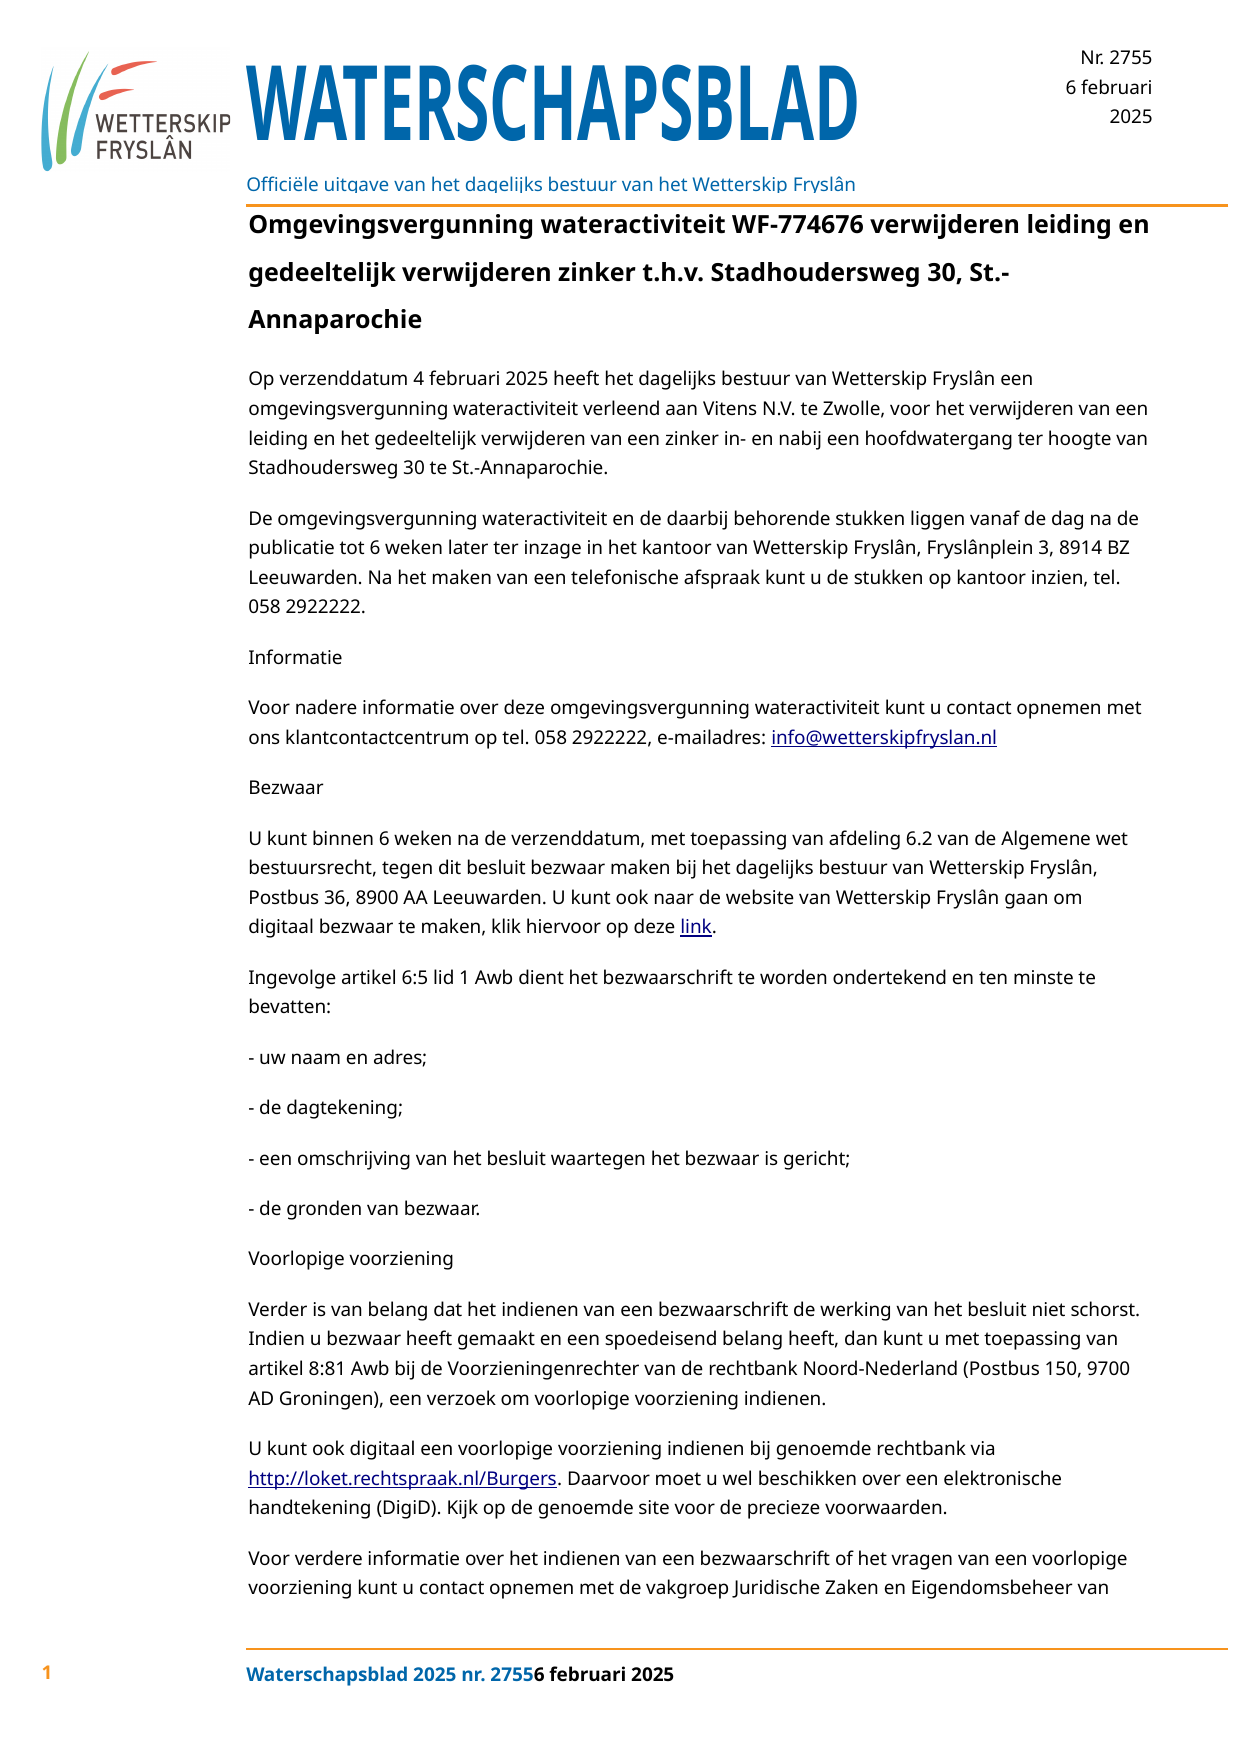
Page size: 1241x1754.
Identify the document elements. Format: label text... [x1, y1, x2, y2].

text - uw naam en adres; [248, 1044, 1152, 1069]
text Bezwaar [248, 774, 1152, 800]
text - de gronden van bezwaar. [248, 1195, 1152, 1221]
text Voorlopige voorziening [248, 1246, 1152, 1271]
text Voor verdere informatie over het indienen van een bezwaarschrift of het vragen van een voorlopige voorziening kunt u contact opnemen met de vakgroep Juridische Zaken en Eigendomsbeheer van [248, 1545, 1152, 1600]
text U kunt ook digitaal een voorlopige voorziening indienen bij genoemde rechtbank via http://loket.rechtspraak.nl/Burgers. Daarvoor moet u wel beschikken over een elektronische handtekening (DigiD). Kijk op de genoemde site voor de precieze voorwaarden. [248, 1435, 1152, 1520]
text Verder is van belang dat het indienen van een bezwaarschrift de werking van het besluit niet schorst. Indien u bezwaar heeft gemaakt en een spoedeisend belang heeft, dan kunt u met toepassing van artikel 8:81 Awb bij de Voorzieningenrechter van de rechtbank Noord-Nederland (Postbus 150, 9700 AD Groningen), een verzoek om voorlopige voorziening indienen. [248, 1296, 1152, 1410]
text - een omschrijving van het besluit waartegen het bezwaar is gericht; [248, 1145, 1152, 1170]
text Informatie [248, 644, 1152, 669]
text Op verzenddatum 4 februari 2025 heeft het dagelijks bestuur van Wetterskip Fryslân een omgevingsvergunning wateractiviteit verleend aan Vitens N.V. te Zwolle, voor het verwijderen van een leiding en het gedeeltelijk verwijderen van een zinker in- en nabij een hoofdwatergang ter hoogte van Stadhoudersweg 30 te St.-Annaparochie. [248, 366, 1152, 480]
text U kunt binnen 6 weken na de verzenddatum, met toepassing van afdeling 6.2 van de Algemene wet bestuursrecht, tegen dit besluit bezwaar maken bij het dagelijks bestuur van Wetterskip Fryslân, Postbus 36, 8900 AA Leeuwarden. U kunt ook naar de website van Wetterskip Fryslân gaan om digitaal bezwaar te maken, klik hiervoor op deze link. [248, 825, 1152, 939]
text - de dagtekening; [248, 1094, 1152, 1120]
text Ingevolge artikel 6:5 lid 1 Awb dient het bezwaarschrift te worden ondertekend en ten minste te bevatten: [248, 964, 1152, 1019]
text Voor nadere informatie over deze omgevingsvergunning wateractiviteit kunt u contact opnemen met ons klantcontactcentrum op tel. 058 2922222, e-mailadres: info@wetterskipfryslan.nl [248, 694, 1152, 749]
text De omgevingsvergunning wateractiviteit en de daarbij behorende stukken liggen vanaf de dag na de publicatie tot 6 weken later ter inzage in het kantoor van Wetterskip Fryslân, Fryslânplein 3, 8914 BZ Leeuwarden. Na het maken van een telefonische afspraak kunt u de stukken op kantoor inzien, tel. 058 2922222. [248, 505, 1152, 619]
picture [41, 47, 231, 172]
text Omgevingsvergunning wateractiviteit WF-774676 verwijderen leiding en gedeeltelijk verwijderen zinker t.h.v. Stadhoudersweg 30, St.-Annaparochie [248, 207, 1152, 336]
